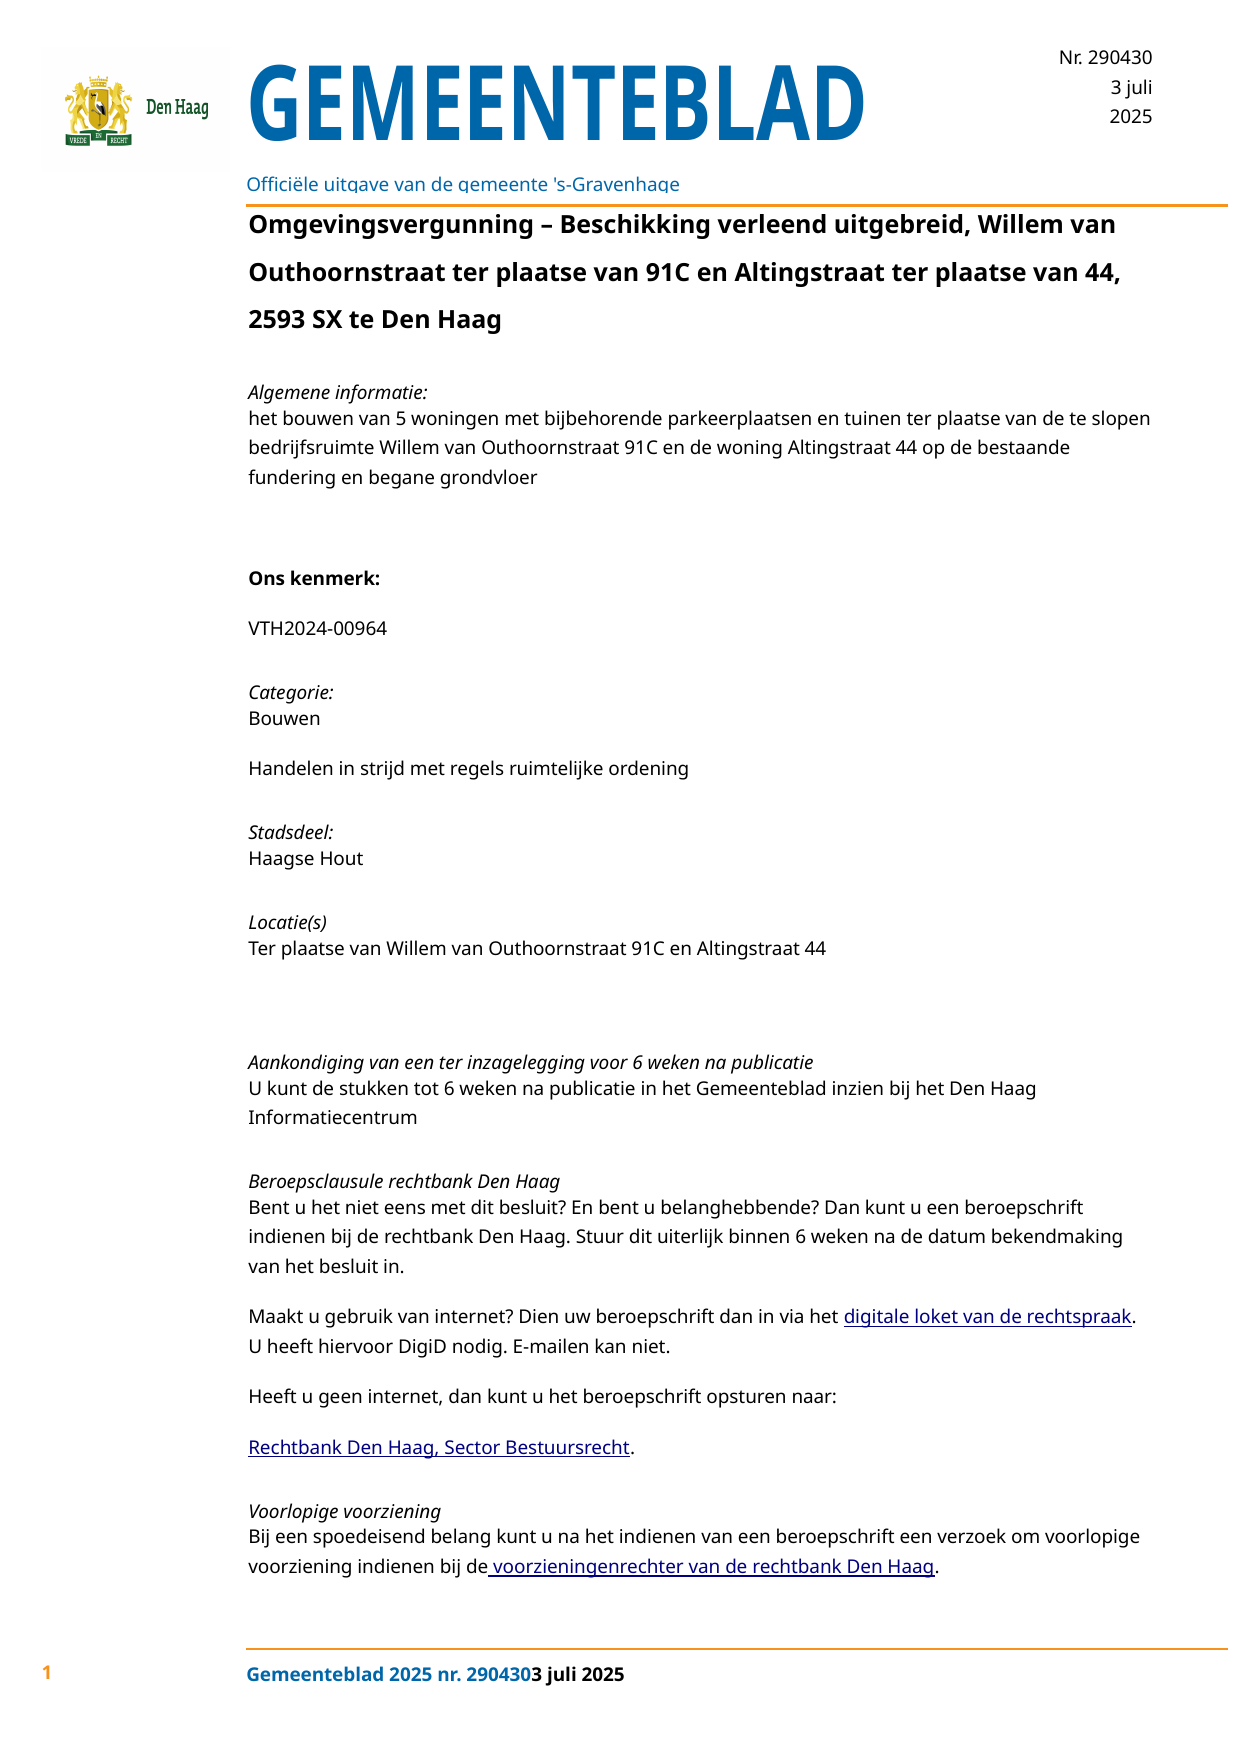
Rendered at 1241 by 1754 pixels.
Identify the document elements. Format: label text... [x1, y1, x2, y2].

text Bij een spoedeisend belang kunt u na het indienen van een beroepschrift een verzoek om voorlopige voorziening indienen bij de voorzieningenrechter van de rechtbank Den Haag. [248, 1524, 1152, 1579]
picture [41, 47, 231, 172]
text Ons kenmerk: [248, 565, 1152, 591]
text Categorie: [248, 679, 1152, 705]
text Aankondiging van een ter inzagelegging voor 6 weken na publicatie [248, 1049, 1152, 1075]
text Stadsdeel: [248, 819, 1152, 845]
text Haagse Hout [248, 845, 1152, 871]
text VTH2024-00964 [248, 615, 1152, 641]
text Bent u het niet eens met dit besluit? En bent u belanghebbende? Dan kunt u een beroepschrift indienen bij de rechtbank Den Haag. Stuur dit uiterlijk binnen 6 weken na de datum bekendmaking van het besluit in. [248, 1194, 1152, 1279]
text Ter plaatse van Willem van Outhoornstraat 91C en Altingstraat 44 [248, 935, 1152, 960]
text Rechtbank Den Haag, Sector Bestuursrecht. [248, 1434, 1152, 1460]
text Bouwen [248, 705, 1152, 731]
text Maakt u gebruik van internet? Dien uw beroepschrift dan in via het digitale loket van de rechtspraak. U heeft hiervoor DigiD nodig. E-mailen kan niet. [248, 1304, 1152, 1359]
text Algemene informatie: [248, 379, 1152, 405]
text Handelen in strijd met regels ruimtelijke ordening [248, 755, 1152, 781]
text Voorlopige voorziening [248, 1498, 1152, 1524]
text Heeft u geen internet, dan kunt u het beroepschrift opsturen naar: [248, 1384, 1152, 1409]
text Omgevingsvergunning – Beschikking verleend uitgebreid, Willem van Outhoornstraat ter plaatse van 91C en Altingstraat ter plaatse van 44, 2593 SX te Den Haag [248, 207, 1152, 336]
text Locatie(s) [248, 909, 1152, 935]
text Beroepsclausule rechtbank Den Haag [248, 1168, 1152, 1194]
text U kunt de stukken tot 6 weken na publicatie in het Gemeenteblad inzien bij het Den Haag Informatiecentrum [248, 1075, 1152, 1130]
text het bouwen van 5 woningen met bijbehorende parkeerplaatsen en tuinen ter plaatse van de te slopen bedrijfsruimte Willem van Outhoornstraat 91C en de woning Altingstraat 44 op de bestaande fundering en begane grondvloer [248, 405, 1152, 490]
